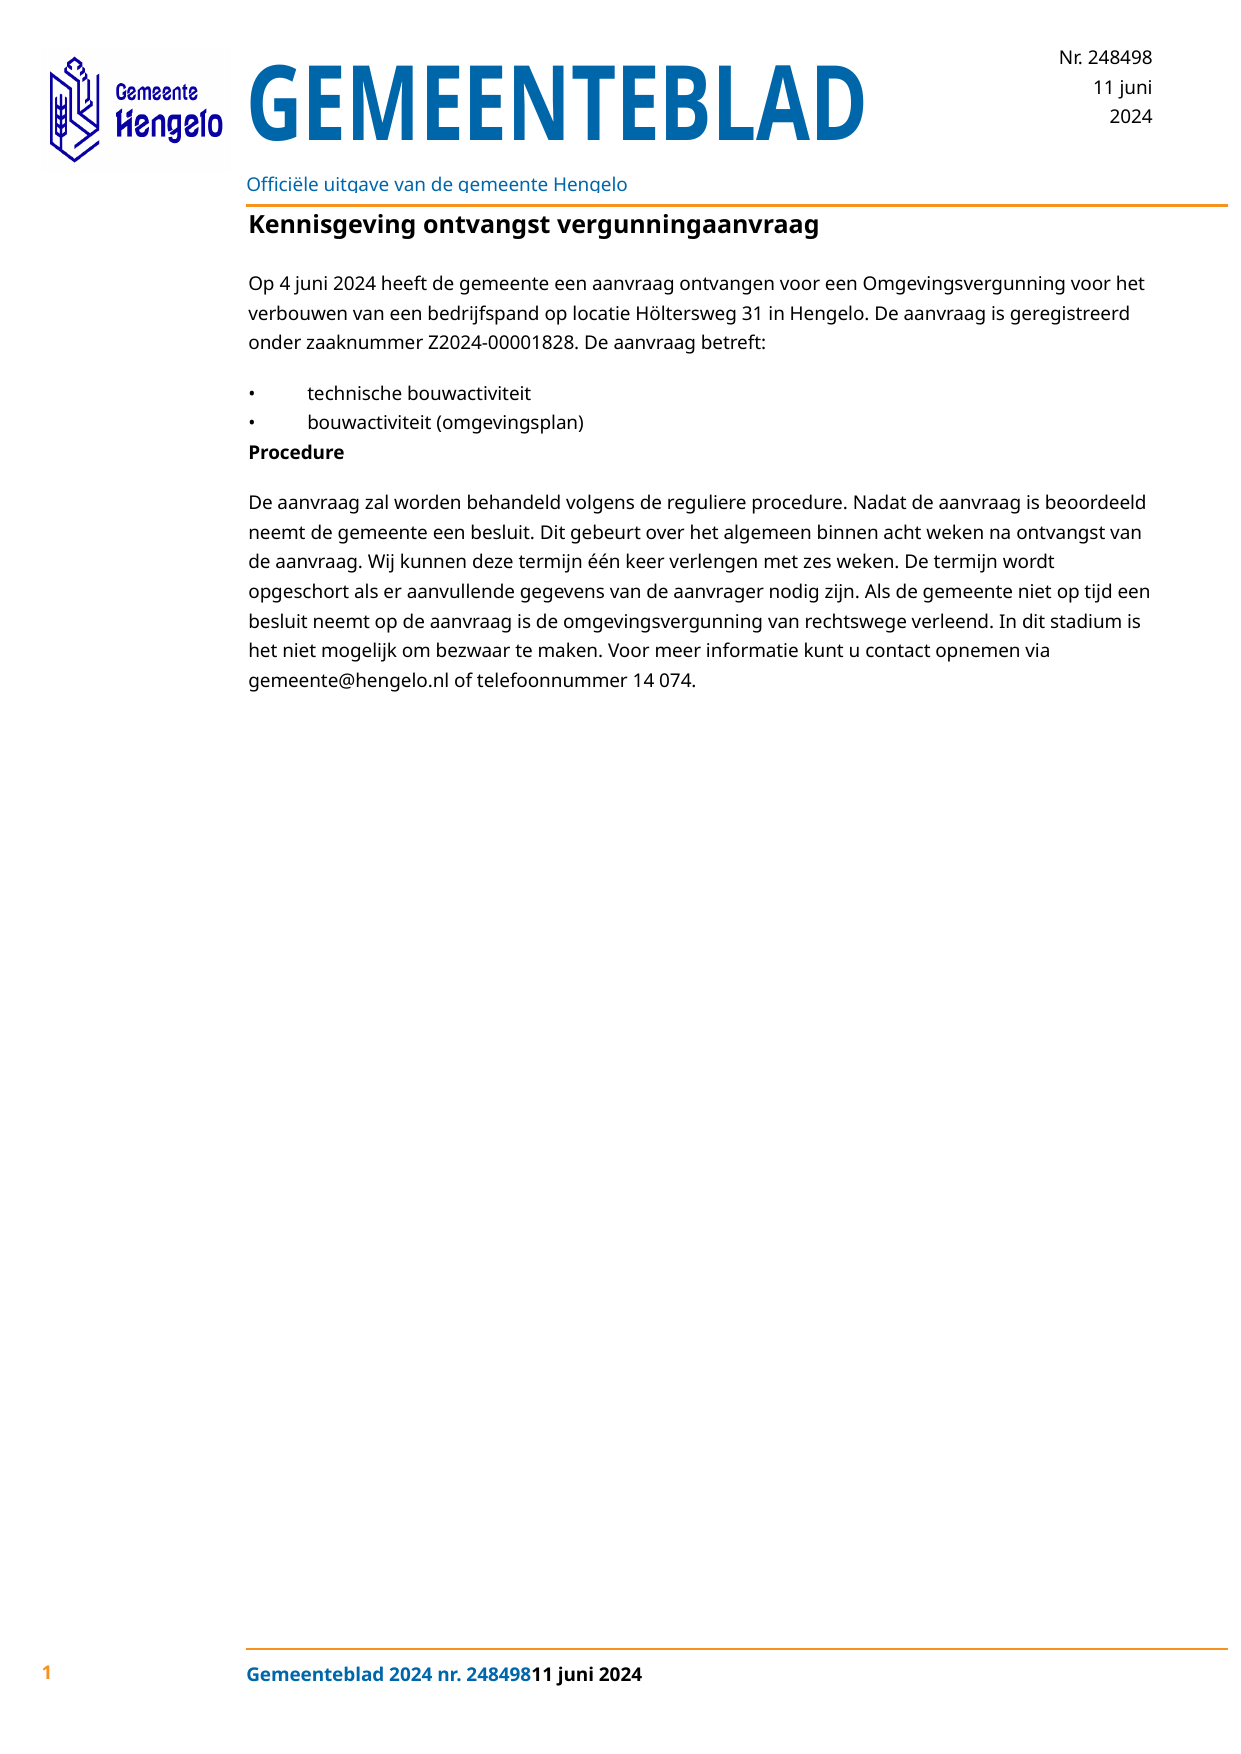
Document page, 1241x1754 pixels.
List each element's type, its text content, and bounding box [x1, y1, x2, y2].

text De aanvraag zal worden behandeld volgens de reguliere procedure. Nadat de aanvraag is beoordeeld neemt de gemeente een besluit. Dit gebeurt over het algemeen binnen acht weken na ontvangst van de aanvraag. Wij kunnen deze termijn één keer verlengen met zes weken. De termijn wordt opgeschort als er aanvullende gegevens van de aanvrager nodig zijn. Als de gemeente niet op tijd een besluit neemt op de aanvraag is de omgevingsvergunning van rechtswege verleend. In dit stadium is het niet mogelijk om bezwaar te maken. Voor meer informatie kunt u contact opnemen via gemeente@hengelo.nl of telefoonnummer 14 074. [248, 489, 1152, 693]
text Op 4 juni 2024 heeft de gemeente een aanvraag ontvangen voor een Omgevingsvergunning voor het verbouwen van een bedrijfspand op locatie Höltersweg 31 in Hengelo. De aanvraag is geregistreerd onder zaaknummer Z2024-00001828. De aanvraag betreft: [248, 270, 1152, 355]
text Kennisgeving ontvangst vergunningaanvraag [248, 207, 1152, 241]
list technische bouwactiviteit [248, 380, 1152, 406]
text Procedure [248, 439, 1152, 465]
list bouwactiviteit (omgevingsplan) [248, 409, 1152, 435]
picture [41, 47, 231, 172]
